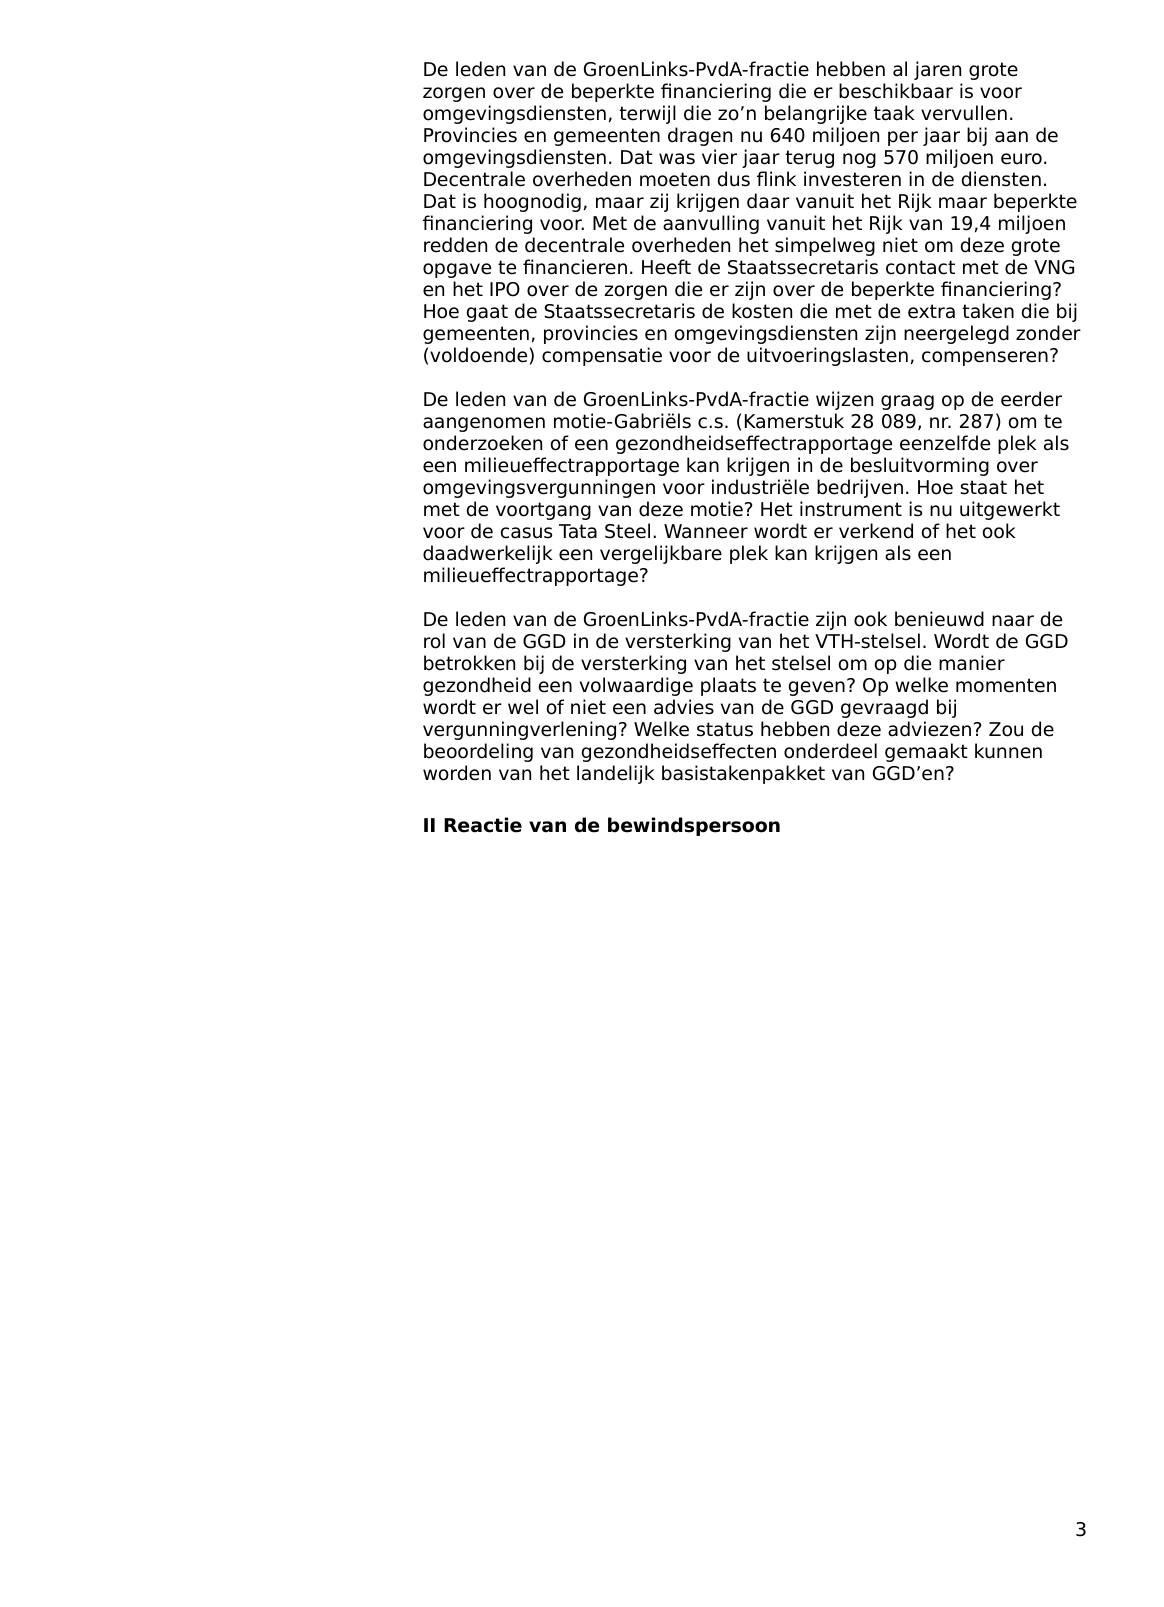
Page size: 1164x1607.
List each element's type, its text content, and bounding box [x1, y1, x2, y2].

text De leden van de GroenLinks-PvdA-fractie wijzen graag op de eerder aangenomen motie-Gabriëls c.s. (Kamerstuk 28 089, nr. 287) om te onderzoeken of een gezondheidseffectrapportage eenzelfde plek als een milieueffectrapportage kan krijgen in de besluitvorming over omgevingsvergunningen voor industriële bedrijven. Hoe staat het met de voortgang van deze motie? Het instrument is nu uitgewerkt voor de casus Tata Steel. Wanneer wordt er verkend of het ook daadwerkelijk een vergelijkbare plek kan krijgen als een milieueffectrapportage? [422, 389, 1087, 587]
subtitle II Reactie van de bewindspersoon [422, 815, 1087, 837]
text De leden van de GroenLinks-PvdA-fractie hebben al jaren grote zorgen over de beperkte financiering die er beschikbaar is voor omgevingsdiensten, terwijl die zo’n belangrijke taak vervullen. Provincies en gemeenten dragen nu 640 miljoen per jaar bij aan de omgevingsdiensten. Dat was vier jaar terug nog 570 miljoen euro. Decentrale overheden moeten dus flink investeren in de diensten. Dat is hoognodig, maar zij krijgen daar vanuit het Rijk maar beperkte financiering voor. Met de aanvulling vanuit het Rijk van 19,4 miljoen redden de decentrale overheden het simpelweg niet om deze grote opgave te financieren. Heeft de Staatssecretaris contact met de VNG en het IPO over de zorgen die er zijn over de beperkte financiering? Hoe gaat de Staatssecretaris de kosten die met de extra taken die bij gemeenten, provincies en omgevingsdiensten zijn neergelegd zonder (voldoende) compensatie voor de uitvoeringslasten, compenseren? [422, 59, 1087, 367]
text De leden van de GroenLinks-PvdA-fractie zijn ook benieuwd naar de rol van de GGD in de versterking van het VTH-stelsel. Wordt de GGD betrokken bij de versterking van het stelsel om op die manier gezondheid een volwaardige plaats te geven? Op welke momenten wordt er wel of niet een advies van de GGD gevraagd bij vergunningverlening? Welke status hebben deze adviezen? Zou de beoordeling van gezondheidseffecten onderdeel gemaakt kunnen worden van het landelijk basistakenpakket van GGD’en? [422, 609, 1087, 785]
